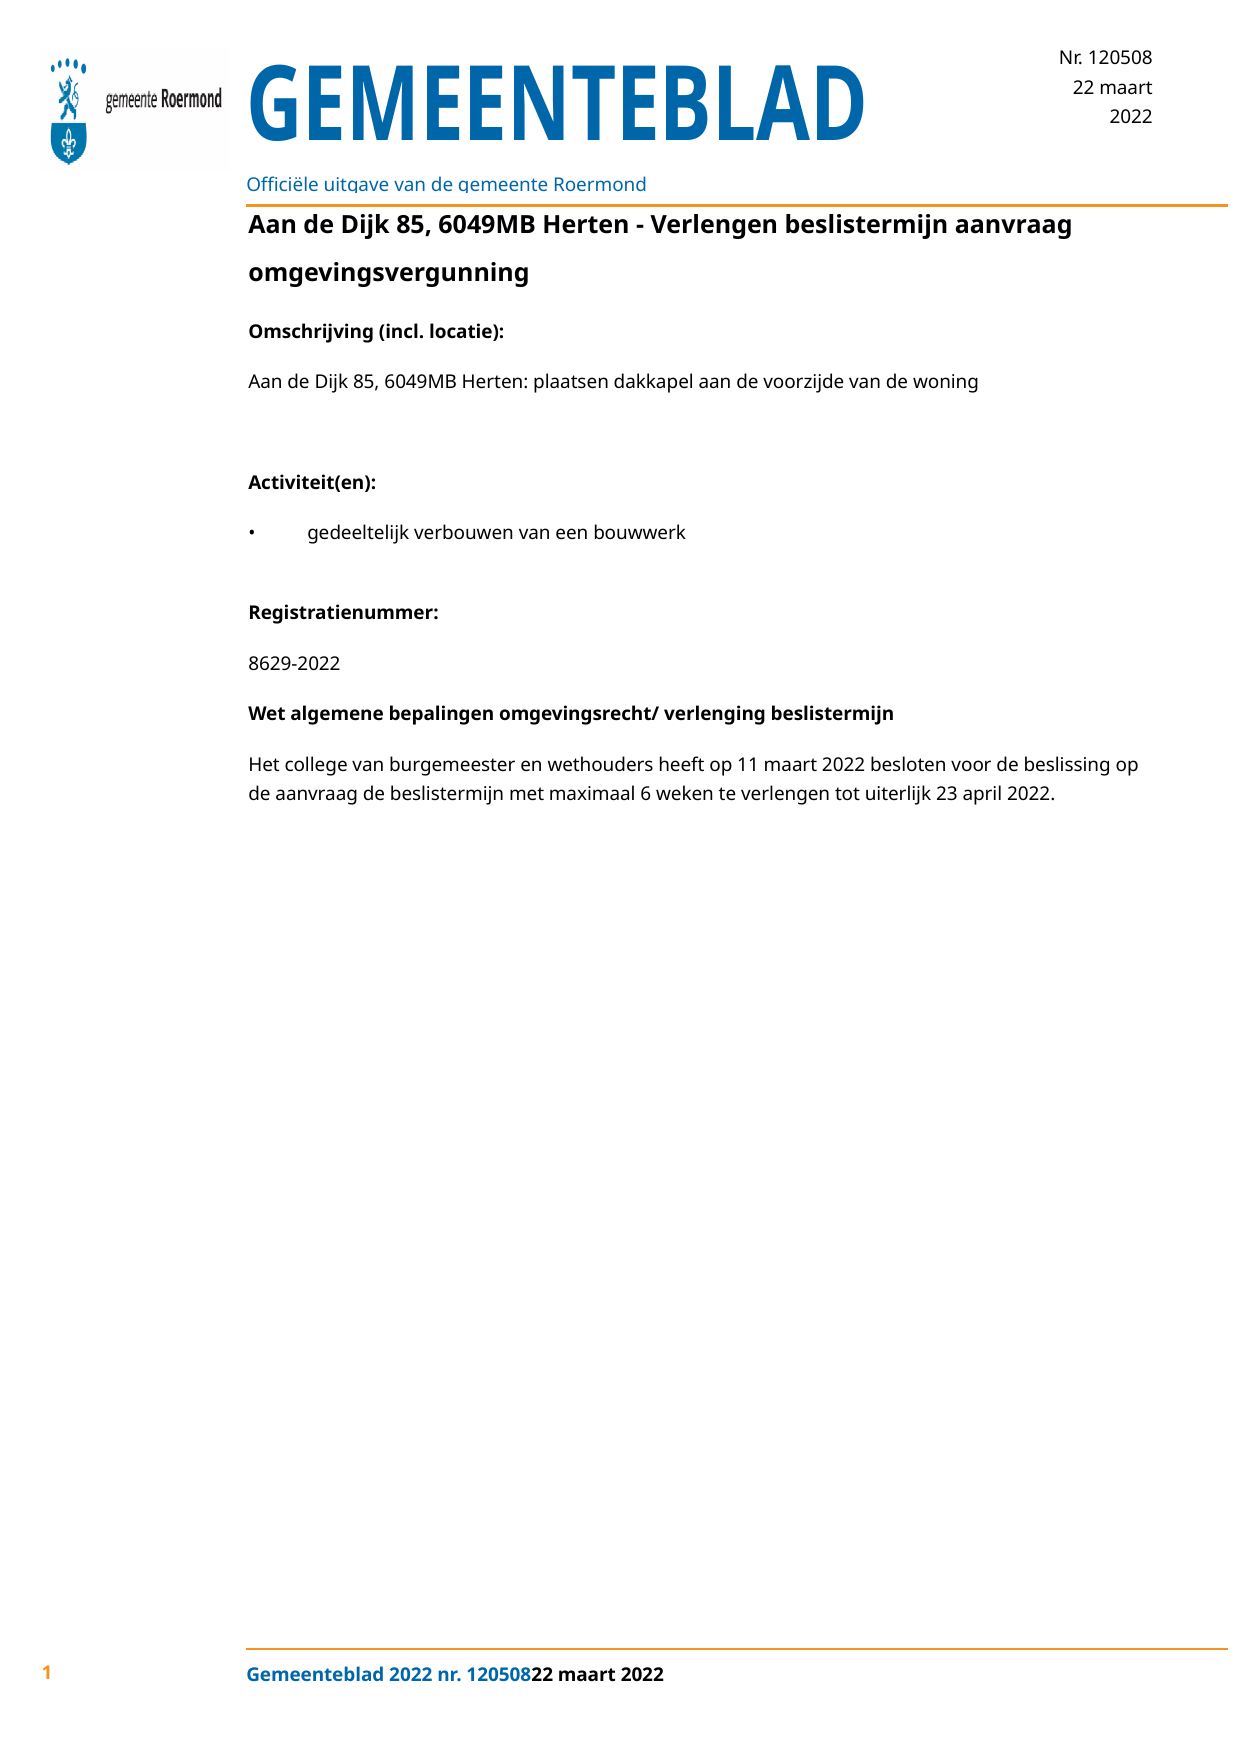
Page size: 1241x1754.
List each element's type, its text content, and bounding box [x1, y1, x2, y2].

list gedeeltelijk verbouwen van een bouwwerk [248, 519, 1152, 545]
text Aan de Dijk 85, 6049MB Herten - Verlengen beslistermijn aanvraag omgevingsvergunning [248, 207, 1152, 288]
text Omschrijving (incl. locatie): [248, 318, 1152, 344]
text Activiteit(en): [248, 469, 1152, 495]
text Wet algemene bepalingen omgevingsrecht/ verlenging beslistermijn [248, 700, 1152, 726]
text 8629-2022 [248, 650, 1152, 676]
picture [41, 47, 231, 172]
text Registratienummer: [248, 599, 1152, 625]
text Het college van burgemeester en wethouders heeft op 11 maart 2022 besloten voor de beslissing op de aanvraag de beslistermijn met maximaal 6 weken te verlengen tot uiterlijk 23 april 2022. [248, 751, 1152, 806]
text Aan de Dijk 85, 6049MB Herten: plaatsen dakkapel aan de voorzijde van de woning [248, 368, 1152, 394]
